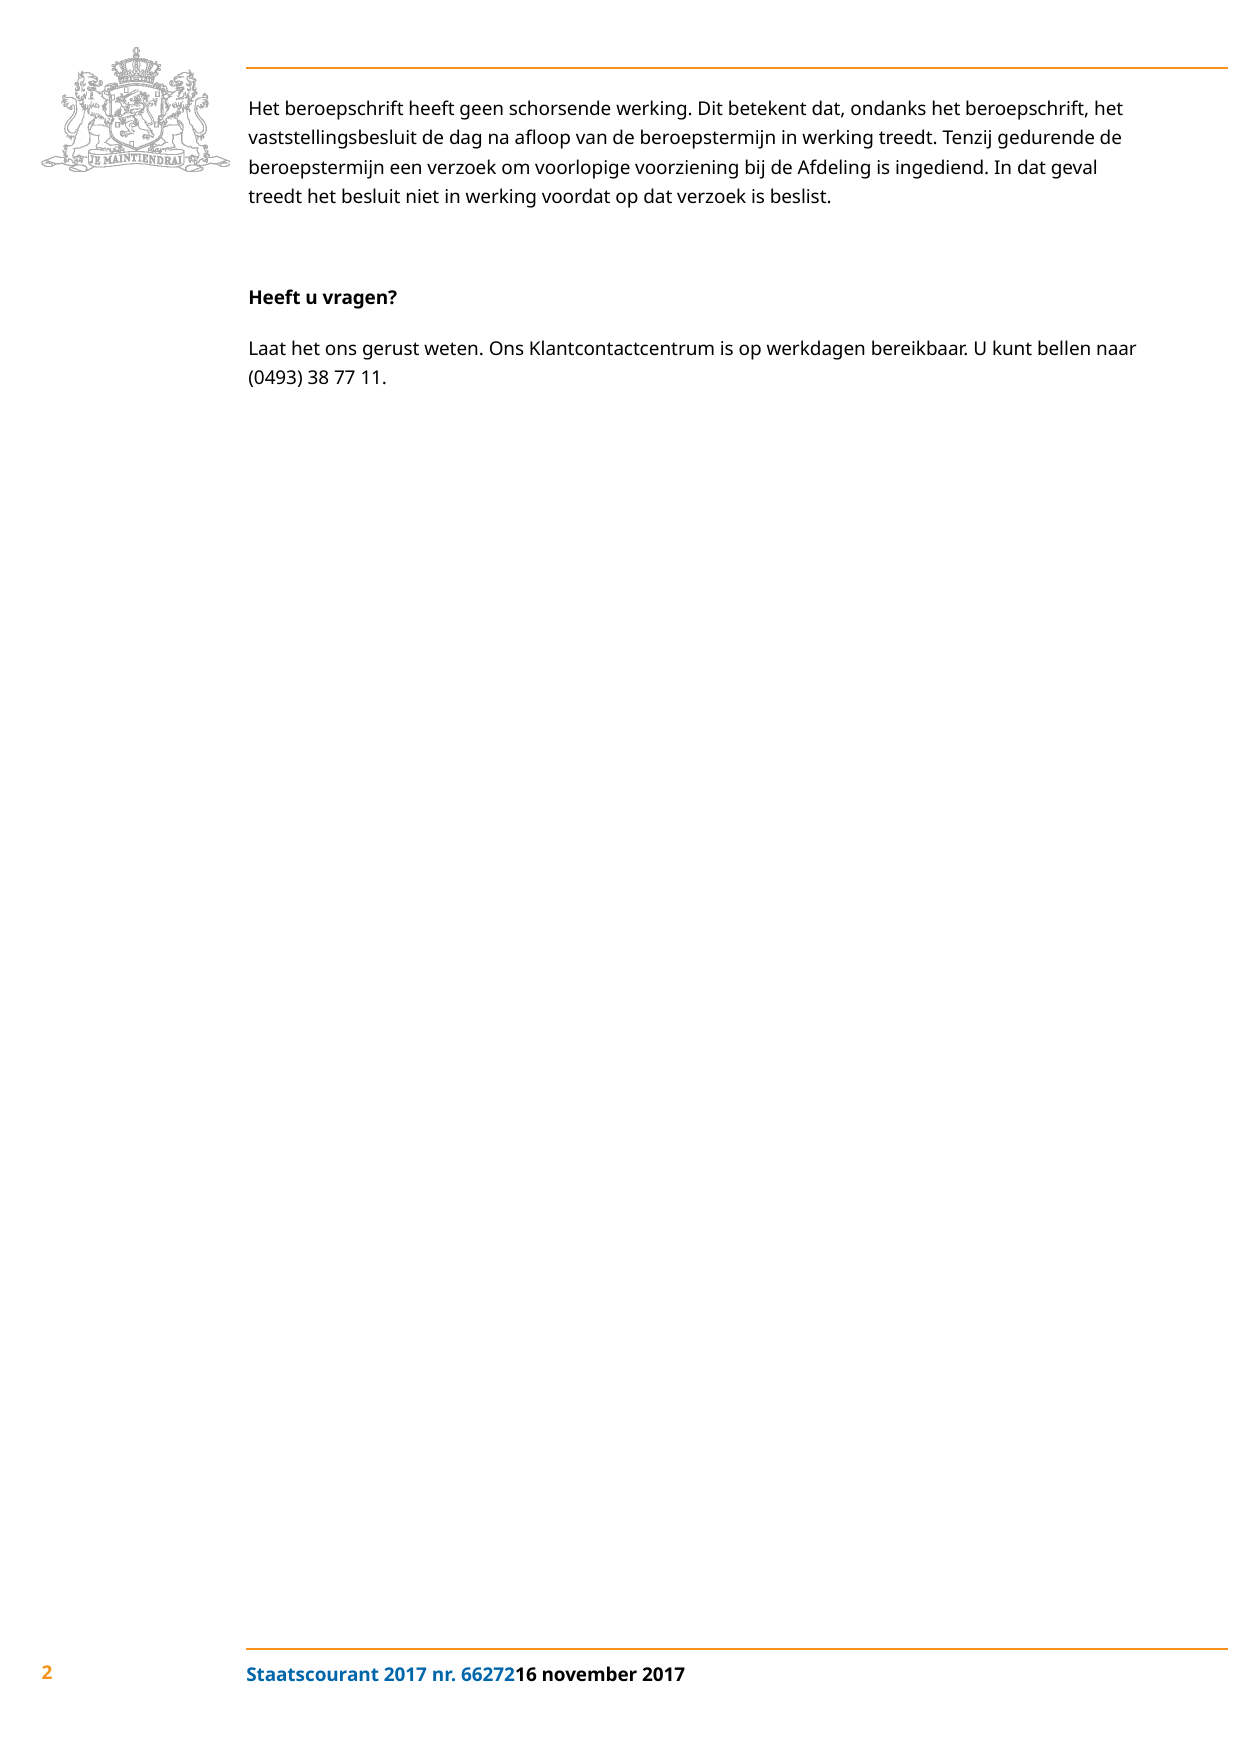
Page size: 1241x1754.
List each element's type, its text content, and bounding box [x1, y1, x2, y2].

text Laat het ons gerust weten. Ons Klantcontactcentrum is op werkdagen bereikbaar. U kunt bellen naar (0493) 38 77 11. [248, 335, 1152, 390]
picture [41, 47, 231, 172]
text Het beroepschrift heeft geen schorsende werking. Dit betekent dat, ondanks het beroepschrift, het vaststellingsbesluit de dag na afloop van de beroepstermijn in werking treedt. Tenzij gedurende de beroepstermijn een verzoek om voorlopige voorziening bij de Afdeling is ingediend. In dat geval treedt het besluit niet in werking voordat op dat verzoek is beslist. [248, 95, 1152, 209]
text Heeft u vragen? [248, 284, 1152, 310]
